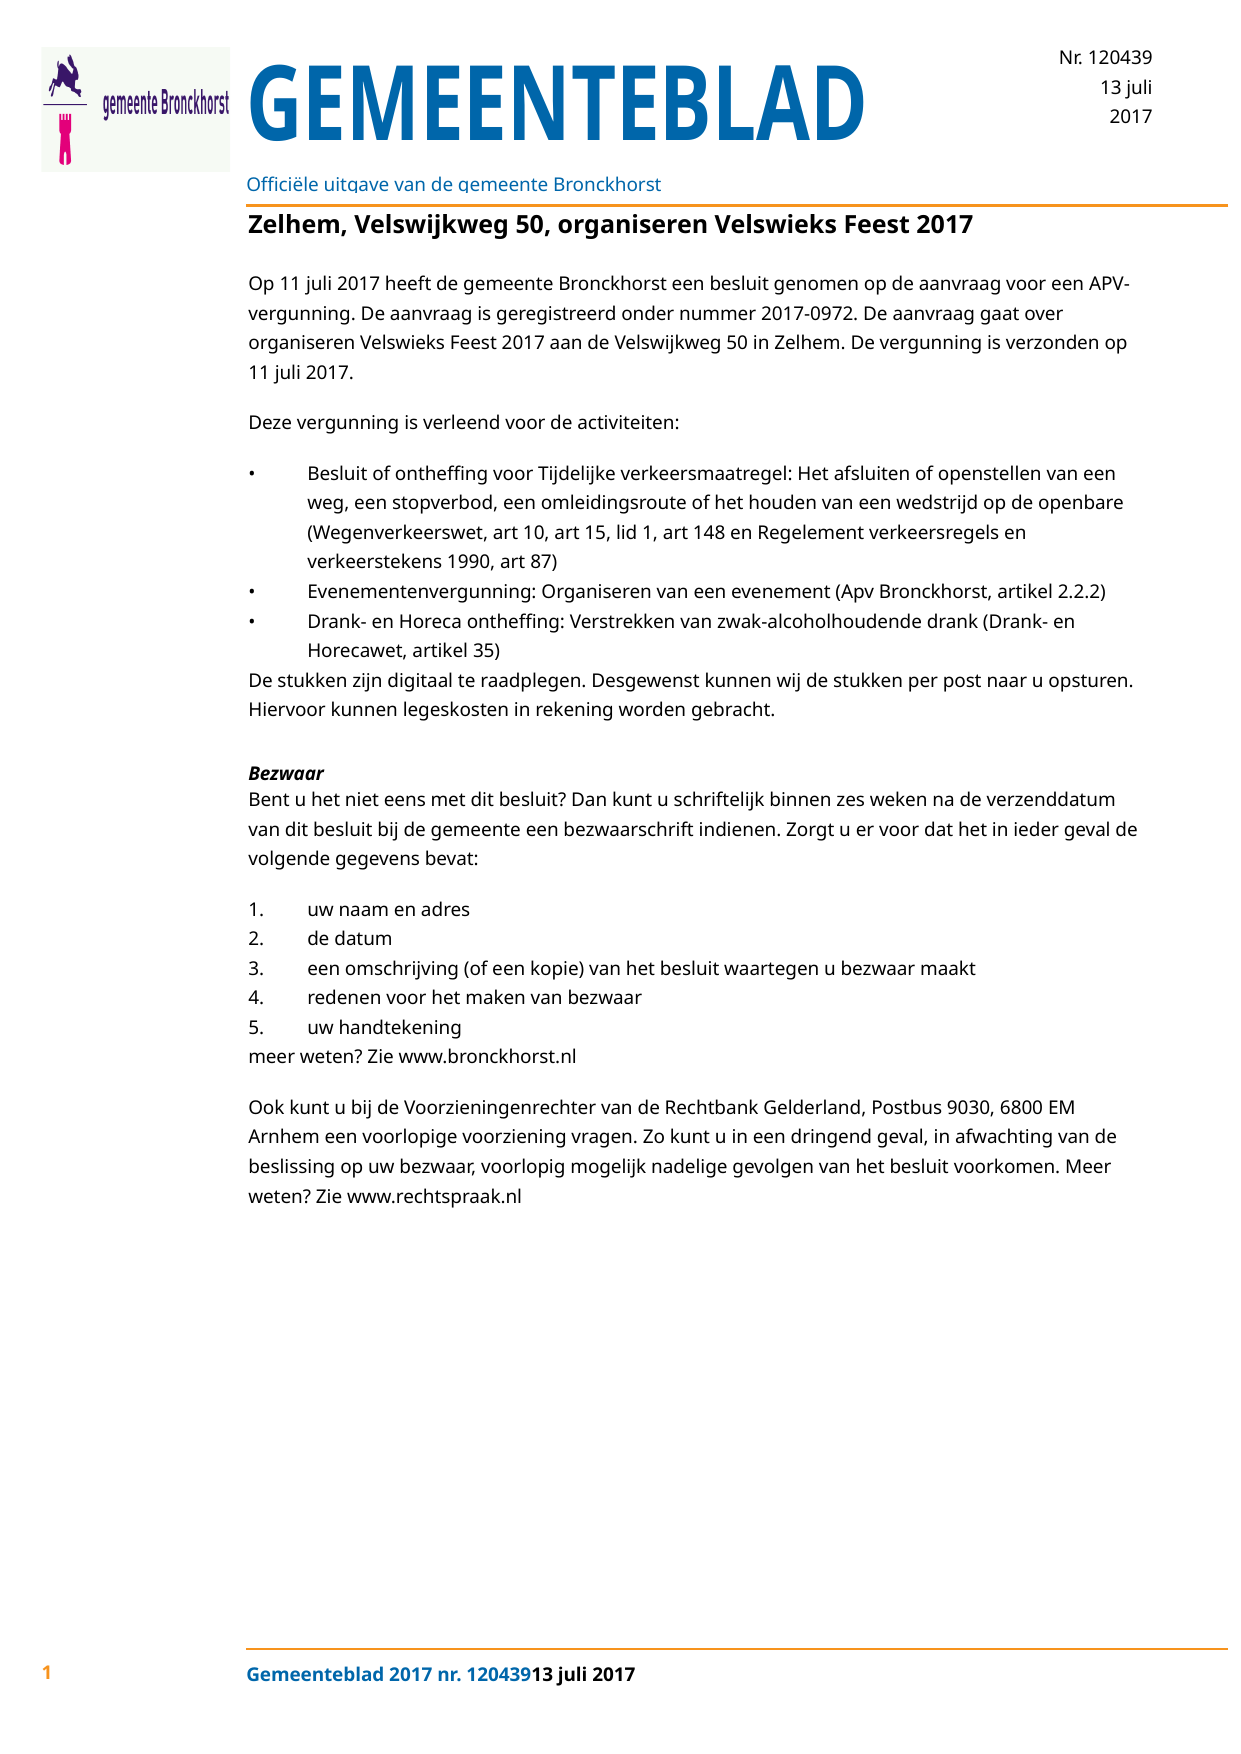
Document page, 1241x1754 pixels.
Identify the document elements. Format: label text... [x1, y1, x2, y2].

list uw handtekening [248, 1014, 1152, 1040]
text Deze vergunning is verleend voor de activiteiten: [248, 409, 1152, 435]
list Evenementenvergunning: Organiseren van een evenement (Apv Bronckhorst, artikel 2.2.2) [248, 578, 1152, 604]
list redenen voor het maken van bezwaar [248, 984, 1152, 1010]
list Drank- en Horeca ontheffing: Verstrekken van zwak-alcoholhoudende drank (Drank- en Horecawet, artikel 35) [248, 608, 1152, 663]
text meer weten? Zie www.bronckhorst.nl [248, 1044, 1152, 1069]
text Zelhem, Velswijkweg 50, organiseren Velswieks Feest 2017 [248, 207, 1152, 241]
picture [41, 47, 231, 172]
text Bent u het niet eens met dit besluit? Dan kunt u schriftelijk binnen zes weken na de verzenddatum van dit besluit bij de gemeente een bezwaarschrift indienen. Zorgt u er voor dat het in ieder geval de volgende gegevens bevat: [248, 786, 1152, 871]
list uw naam en adres [248, 896, 1152, 922]
text Bezwaar [248, 761, 1152, 786]
list de datum [248, 925, 1152, 951]
text Op 11 juli 2017 heeft de gemeente Bronckhorst een besluit genomen op de aanvraag voor een APV-vergunning. De aanvraag is geregistreerd onder nummer 2017-0972. De aanvraag gaat over organiseren Velswieks Feest 2017 aan de Velswijkweg 50 in Zelhem. De vergunning is verzonden op 11 juli 2017. [248, 270, 1152, 385]
text De stukken zijn digitaal te raadplegen. Desgewenst kunnen wij de stukken per post naar u opsturen. Hiervoor kunnen legeskosten in rekening worden gebracht. [248, 667, 1152, 722]
list Besluit of ontheffing voor Tijdelijke verkeersmaatregel: Het afsluiten of openstellen van een weg, een stopverbod, een omleidingsroute of het houden van een wedstrijd op de openbare (Wegenverkeerswet, art 10, art 15, lid 1, art 148 en Regelement verkeersregels en verkeerstekens 1990, art 87) [248, 460, 1152, 574]
text Ook kunt u bij de Voorzieningenrechter van de Rechtbank Gelderland, Postbus 9030, 6800 EM Arnhem een voorlopige voorziening vragen. Zo kunt u in een dringend geval, in afwachting van de beslissing op uw bezwaar, voorlopig mogelijk nadelige gevolgen van het besluit voorkomen. Meer weten? Zie www.rechtspraak.nl [248, 1094, 1152, 1209]
list een omschrijving (of een kopie) van het besluit waartegen u bezwaar maakt [248, 955, 1152, 981]
